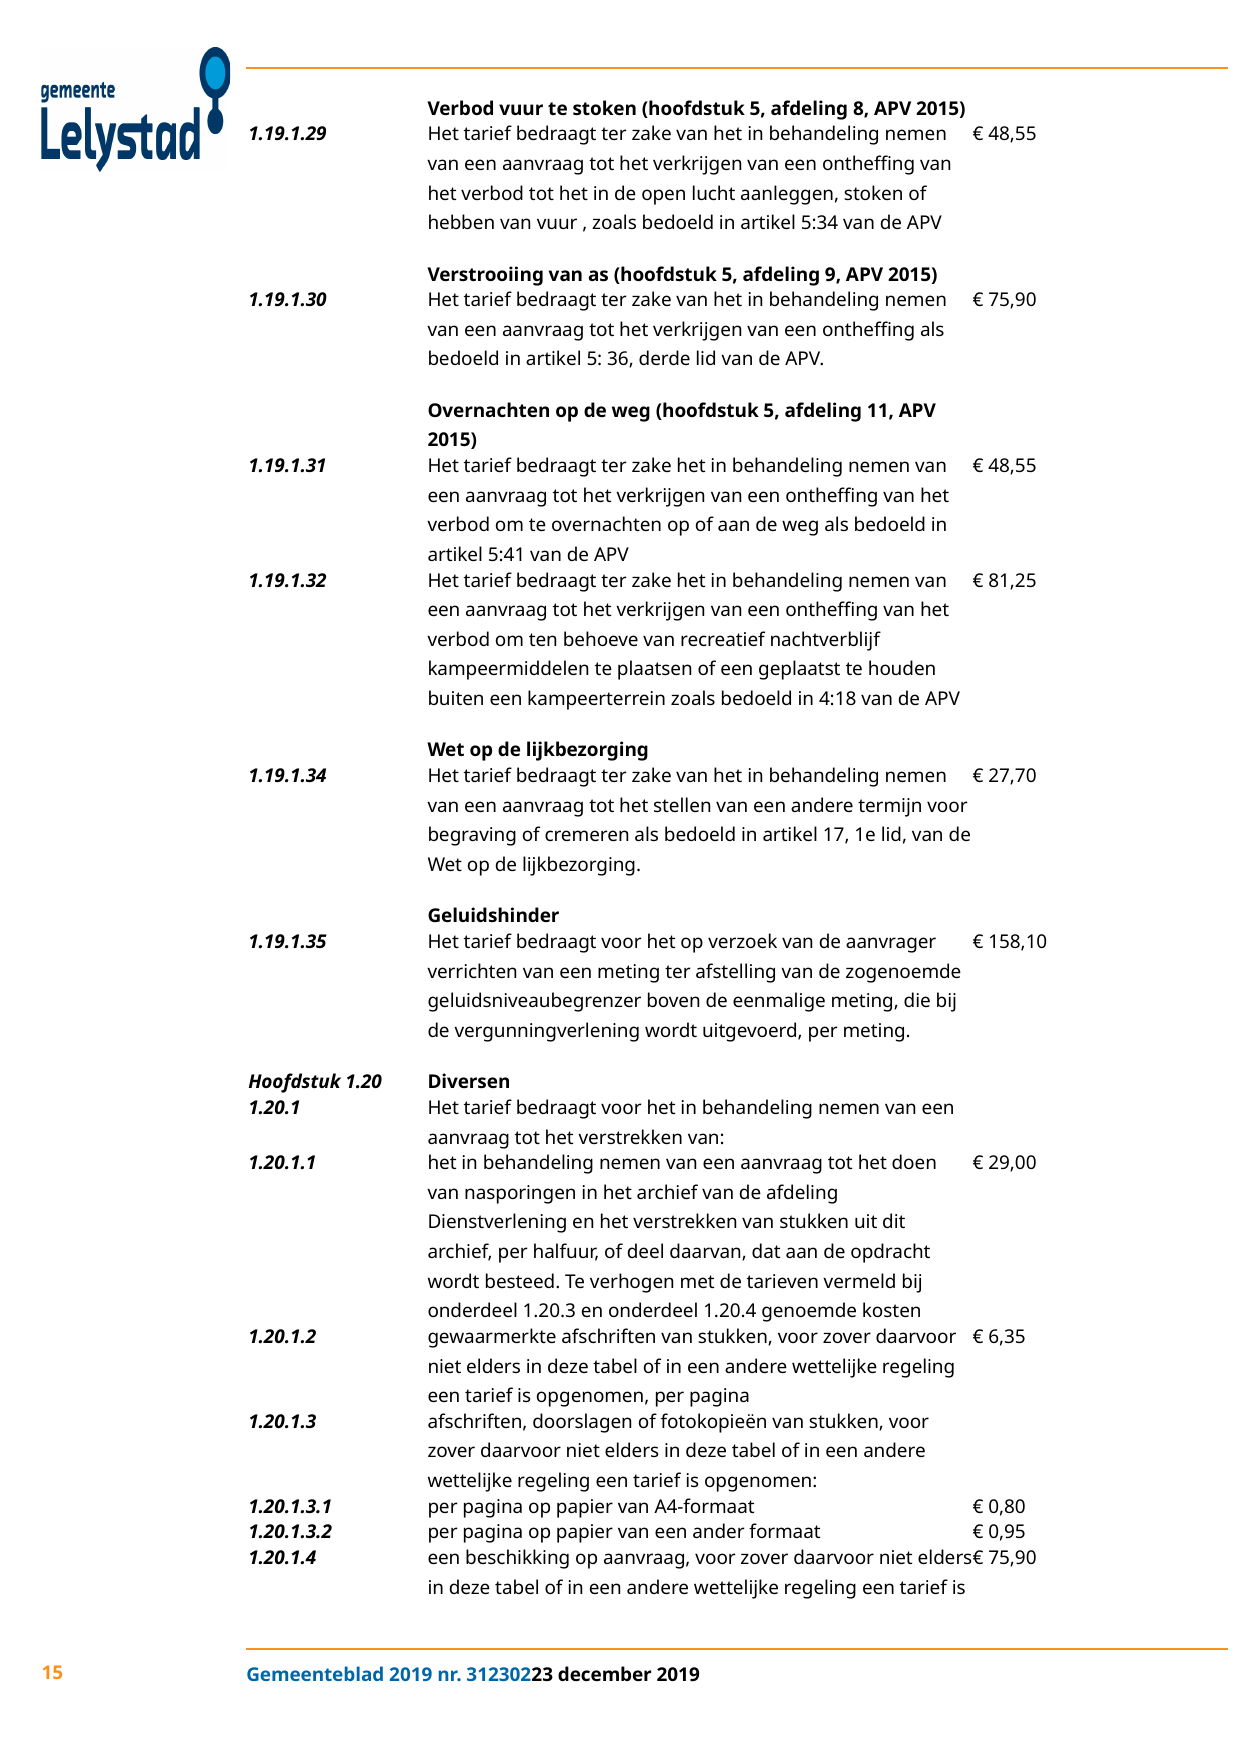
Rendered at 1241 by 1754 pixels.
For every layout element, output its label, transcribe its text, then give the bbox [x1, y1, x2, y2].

table_cell 1.20.1.3 [248, 1408, 427, 1493]
table_cell [973, 1043, 1152, 1068]
table_cell Het tarief bedraagt ter zake het in behandeling nemen van een aanvraag tot het verkrijgen van een ontheffing van het verbod om ten behoeve van recreatief nachtverblijf kampeermiddelen te plaatsen of een geplaatst te houden buiten een kampeerterrein zoals bedoeld in 4:18 van de APV [427, 567, 972, 711]
table_cell 1.20.1.4 [248, 1545, 427, 1600]
table_cell afschriften, doorslagen of fotokopieën van stukken, voor zover daarvoor niet elders in deze tabel of in een andere wettelijke regeling een tarief is opgenomen: [427, 1408, 972, 1493]
table_cell Hoofdstuk 1.20 [248, 1069, 427, 1094]
table_cell Het tarief bedraagt voor het op verzoek van de aanvrager verrichten van een meting ter afstelling van de zogenoemde geluidsniveaubegrenzer boven de eenmalige meting, die bij de vergunningverlening wordt uitgevoerd, per meting. [427, 928, 972, 1043]
table_cell € 158,10 [973, 928, 1152, 1043]
table_cell Het tarief bedraagt ter zake van het in behandeling nemen van een aanvraag tot het verkrijgen van een ontheffing als bedoeld in artikel 5: 36, derde lid van de APV. [427, 286, 972, 371]
table_cell 1.19.1.31 [248, 453, 427, 567]
table_cell 1.19.1.34 [248, 763, 427, 877]
table_cell een beschikking op aanvraag, voor zover daarvoor niet elders in deze tabel of in een andere wettelijke regeling een tarief is [427, 1545, 972, 1600]
table_cell [427, 371, 972, 397]
table_cell Het tarief bedraagt ter zake van het in behandeling nemen van een aanvraag tot het stellen van een andere termijn voor begraving of cremeren als bedoeld in artikel 17, 1e lid, van de Wet op de lijkbezorging. [427, 763, 972, 877]
table_cell 1.20.1.3.1 [248, 1493, 427, 1519]
table_cell € 0,95 [973, 1519, 1152, 1544]
table_cell 1.20.1 [248, 1094, 427, 1149]
table_cell [973, 1408, 1152, 1493]
table_cell Diversen [427, 1069, 972, 1094]
table_cell 1.19.1.35 [248, 928, 427, 1043]
table_cell € 48,55 [973, 121, 1152, 235]
table_cell het in behandeling nemen van een aanvraag tot het doen van nasporingen in het archief van de afdeling Dienstverlening en het verstrekken van stukken uit dit archief, per halfuur, of deel daarvan, dat aan de opdracht wordt besteed. Te verhogen met de tarieven vermeld bij onderdeel 1.20.3 en onderdeel 1.20.4 genoemde kosten [427, 1150, 972, 1323]
table_cell € 27,70 [973, 763, 1152, 877]
table_cell Het tarief bedraagt voor het in behandeling nemen van een aanvraag tot het verstrekken van: [427, 1094, 972, 1149]
table_cell 1.20.1.3.2 [248, 1519, 427, 1544]
table_cell Het tarief bedraagt ter zake het in behandeling nemen van een aanvraag tot het verkrijgen van een ontheffing van het verbod om te overnachten op of aan de weg als bedoeld in artikel 5:41 van de APV [427, 453, 972, 567]
table_cell Wet op de lijkbezorging [427, 737, 972, 762]
table_cell [248, 903, 427, 928]
table_cell Verstrooiing van as (hoofdstuk 5, afdeling 9, APV 2015) [427, 261, 972, 286]
table_cell [427, 235, 972, 261]
table_cell [248, 95, 427, 121]
table_cell 1.19.1.29 [248, 121, 427, 235]
table_cell 1.19.1.32 [248, 567, 427, 711]
table_cell € 48,55 [973, 453, 1152, 567]
table_cell € 75,90 [973, 286, 1152, 371]
table_cell [248, 737, 427, 762]
table_cell 1.20.1.1 [248, 1150, 427, 1323]
table_cell [973, 737, 1152, 762]
table_cell € 0,80 [973, 1493, 1152, 1519]
table_cell [427, 1043, 972, 1068]
table_cell per pagina op papier van een ander formaat [427, 1519, 972, 1544]
table_cell [973, 1094, 1152, 1149]
table_cell [973, 877, 1152, 903]
table_cell [973, 711, 1152, 737]
table_cell gewaarmerkte afschriften van stukken, voor zover daarvoor niet elders in deze tabel of in een andere wettelijke regeling een tarief is opgenomen, per pagina [427, 1323, 972, 1408]
table_cell [973, 397, 1152, 452]
table_cell Geluidshinder [427, 903, 972, 928]
table_cell € 75,90 [973, 1545, 1152, 1600]
table_cell per pagina op papier van A4-formaat [427, 1493, 972, 1519]
table_cell [973, 371, 1152, 397]
table_cell [248, 371, 427, 397]
table_cell € 29,00 [973, 1150, 1152, 1323]
table_cell 1.19.1.30 [248, 286, 427, 371]
table_cell € 81,25 [973, 567, 1152, 711]
table_cell [248, 877, 427, 903]
picture [41, 47, 231, 172]
table_cell [248, 711, 427, 737]
table_cell Het tarief bedraagt ter zake van het in behandeling nemen van een aanvraag tot het verkrijgen van een ontheffing van het verbod tot het in de open lucht aanleggen, stoken of hebben van vuur , zoals bedoeld in artikel 5:34 van de APV [427, 121, 972, 235]
table_cell [973, 235, 1152, 261]
table_cell Verbod vuur te stoken (hoofdstuk 5, afdeling 8, APV 2015) [427, 95, 972, 121]
table_cell [973, 903, 1152, 928]
table_cell [248, 1043, 427, 1068]
table_cell 1.20.1.2 [248, 1323, 427, 1408]
table_cell [248, 261, 427, 286]
table_cell [427, 711, 972, 737]
table_cell [973, 261, 1152, 286]
table_cell Overnachten op de weg (hoofdstuk 5, afdeling 11, APV 2015) [427, 397, 972, 452]
table_cell [248, 397, 427, 452]
table_cell € 6,35 [973, 1323, 1152, 1408]
table_cell [427, 877, 972, 903]
table_cell [248, 235, 427, 261]
table_cell [973, 95, 1152, 121]
table_cell [973, 1069, 1152, 1094]
